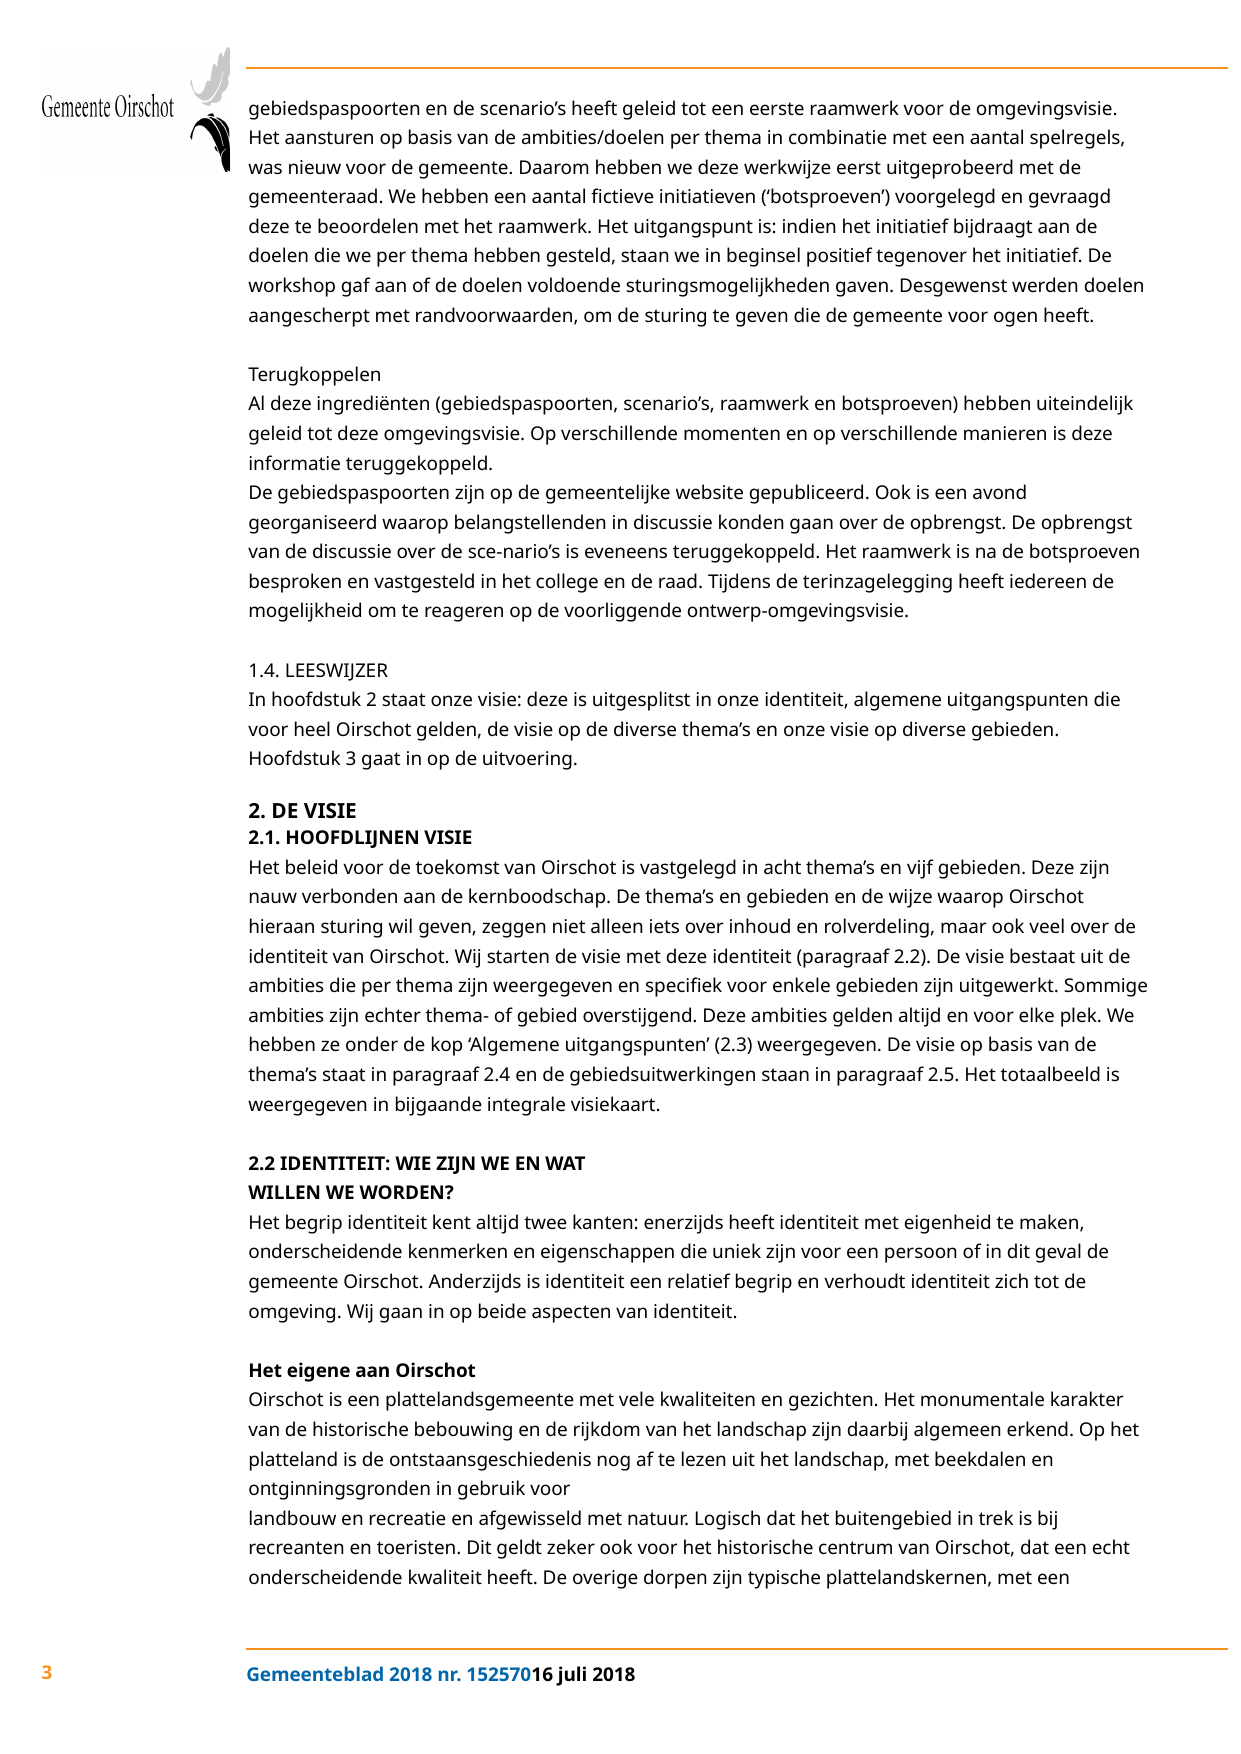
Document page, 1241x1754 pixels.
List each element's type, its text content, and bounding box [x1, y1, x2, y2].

text Het beleid voor de toekomst van Oirschot is vastgelegd in acht thema’s en vijf gebieden. Deze zijn nauw verbonden aan de kernbood­schap. De thema’s en gebieden en de wijze waarop Oirschot hieraan sturing wil geven, zeggen niet alleen iets over inhoud en rol­verdeling, maar ook veel over de identiteit van Oirschot. Wij starten de visie met deze identiteit (paragraaf 2.2). De visie bestaat uit de ambities die per thema zijn weerge­geven en specifiek voor enkele gebieden zijn uitgewerkt. Sommige ambities zijn echter thema- of gebied overstijgend. Deze ambi­ties gelden altijd en voor elke plek. We heb­ben ze onder de kop ‘Algemene uitgangs­punten’ (2.3) weergegeven. De visie op basis van de thema’s staat in paragraaf 2.4 en de gebiedsuitwerkingen staan in paragraaf 2.5. Het totaalbeeld is weergegeven in bijgaande integrale visiekaart. [248, 854, 1152, 1116]
text Terugkoppelen [248, 361, 1152, 387]
text Het eigene aan Oirschot [248, 1357, 1152, 1383]
text In hoofdstuk 2 staat onze visie: deze is uit­gesplitst in onze identiteit, algemene uit­gangspunten die voor heel Oirschot gelden, de visie op de diverse thema’s en onze visie op diverse gebieden. [248, 686, 1152, 742]
text landbouw en recreatie en afgewisseld met natuur. Logisch dat het buitengebied in trek is bij recreanten en toeristen. Dit geldt zeker ook voor het historische centrum van Oirschot, dat een echt onderscheidende kwaliteit heeft. De overige dorpen zijn typische plattelandskernen, met een [248, 1505, 1152, 1590]
text 2.1. HOOFDLIJNEN VISIE [248, 824, 1152, 850]
text 2. DE VISIE [248, 796, 1152, 824]
text Het begrip identiteit kent altijd twee kan­ten: enerzijds heeft identiteit met eigenheid te maken, onderscheidende kenmerken en eigenschappen die uniek zijn voor een per­soon of in dit geval de gemeente Oirschot. Anderzijds is identiteit een relatief begrip en verhoudt identiteit zich tot de omgeving. Wij gaan in op beide aspecten van identiteit. [248, 1209, 1152, 1323]
text Al deze ingrediënten (gebiedspaspoorten, scenario’s, raamwerk en botsproeven) heb­ben uiteindelijk geleid tot deze omgevings­visie. Op verschillende momenten en op verschillende manieren is deze informatie teruggekoppeld. [248, 391, 1152, 476]
text 2.2 IDENTITEIT: WIE ZIJN WE EN WAT [248, 1150, 1152, 1176]
text 1.4. LEESWIJZER [248, 657, 1152, 683]
text De gebiedspaspoorten zijn op de gemeente­lijke website gepubliceerd. Ook is een avond georganiseerd waarop belangstellenden in discussie konden gaan over de opbrengst. De opbrengst van de discussie over de sce-nario’s is eveneens teruggekoppeld. Het raamwerk is na de botsproeven besproken en vastgesteld in het college en de raad. Tijdens de terinzagelegging heeft iedereen de moge­lijkheid om te reageren op de voorliggende ontwerp-omgevingsvisie. [248, 479, 1152, 623]
text Oirschot is een plattelandsgemeente met vele kwaliteiten en gezichten. Het monumentale karakter van de historische bebouwing en de rijkdom van het landschap zijn daarbij algemeen erkend. Op het platteland is de ontstaansgeschiedenis nog af te lezen uit het landschap, met beekdalen en ontginningsgronden in gebruik voor [248, 1387, 1152, 1501]
text WILLEN WE WORDEN? [248, 1179, 1152, 1205]
text Hoofdstuk 3 gaat in op de uitvoering. [248, 746, 1152, 771]
picture [41, 47, 231, 172]
text gebiedspaspoorten en de scenario’s heeft geleid tot een eerste raamwerk voor de omgevingsvisie. Het aan­sturen op basis van de ambities/doelen per thema in combinatie met een aantal spelre­gels, was nieuw voor de gemeente. Daarom hebben we deze werkwijze eerst uitgepro­beerd met de gemeenteraad. We hebben een aantal fictieve initiatieven (‘botsproeven’) voorgelegd en gevraagd deze te beoorde­len met het raamwerk. Het uitgangspunt is: indien het initiatief bijdraagt aan de doelen die we per thema hebben gesteld, staan we in beginsel positief tegenover het initiatief. De workshop gaf aan of de doelen voldoende sturingsmogelijkheden gaven. Desgewenst werden doelen aangescherpt met randvoor­waarden, om de sturing te geven die de ge­meente voor ogen heeft. [248, 95, 1152, 328]
